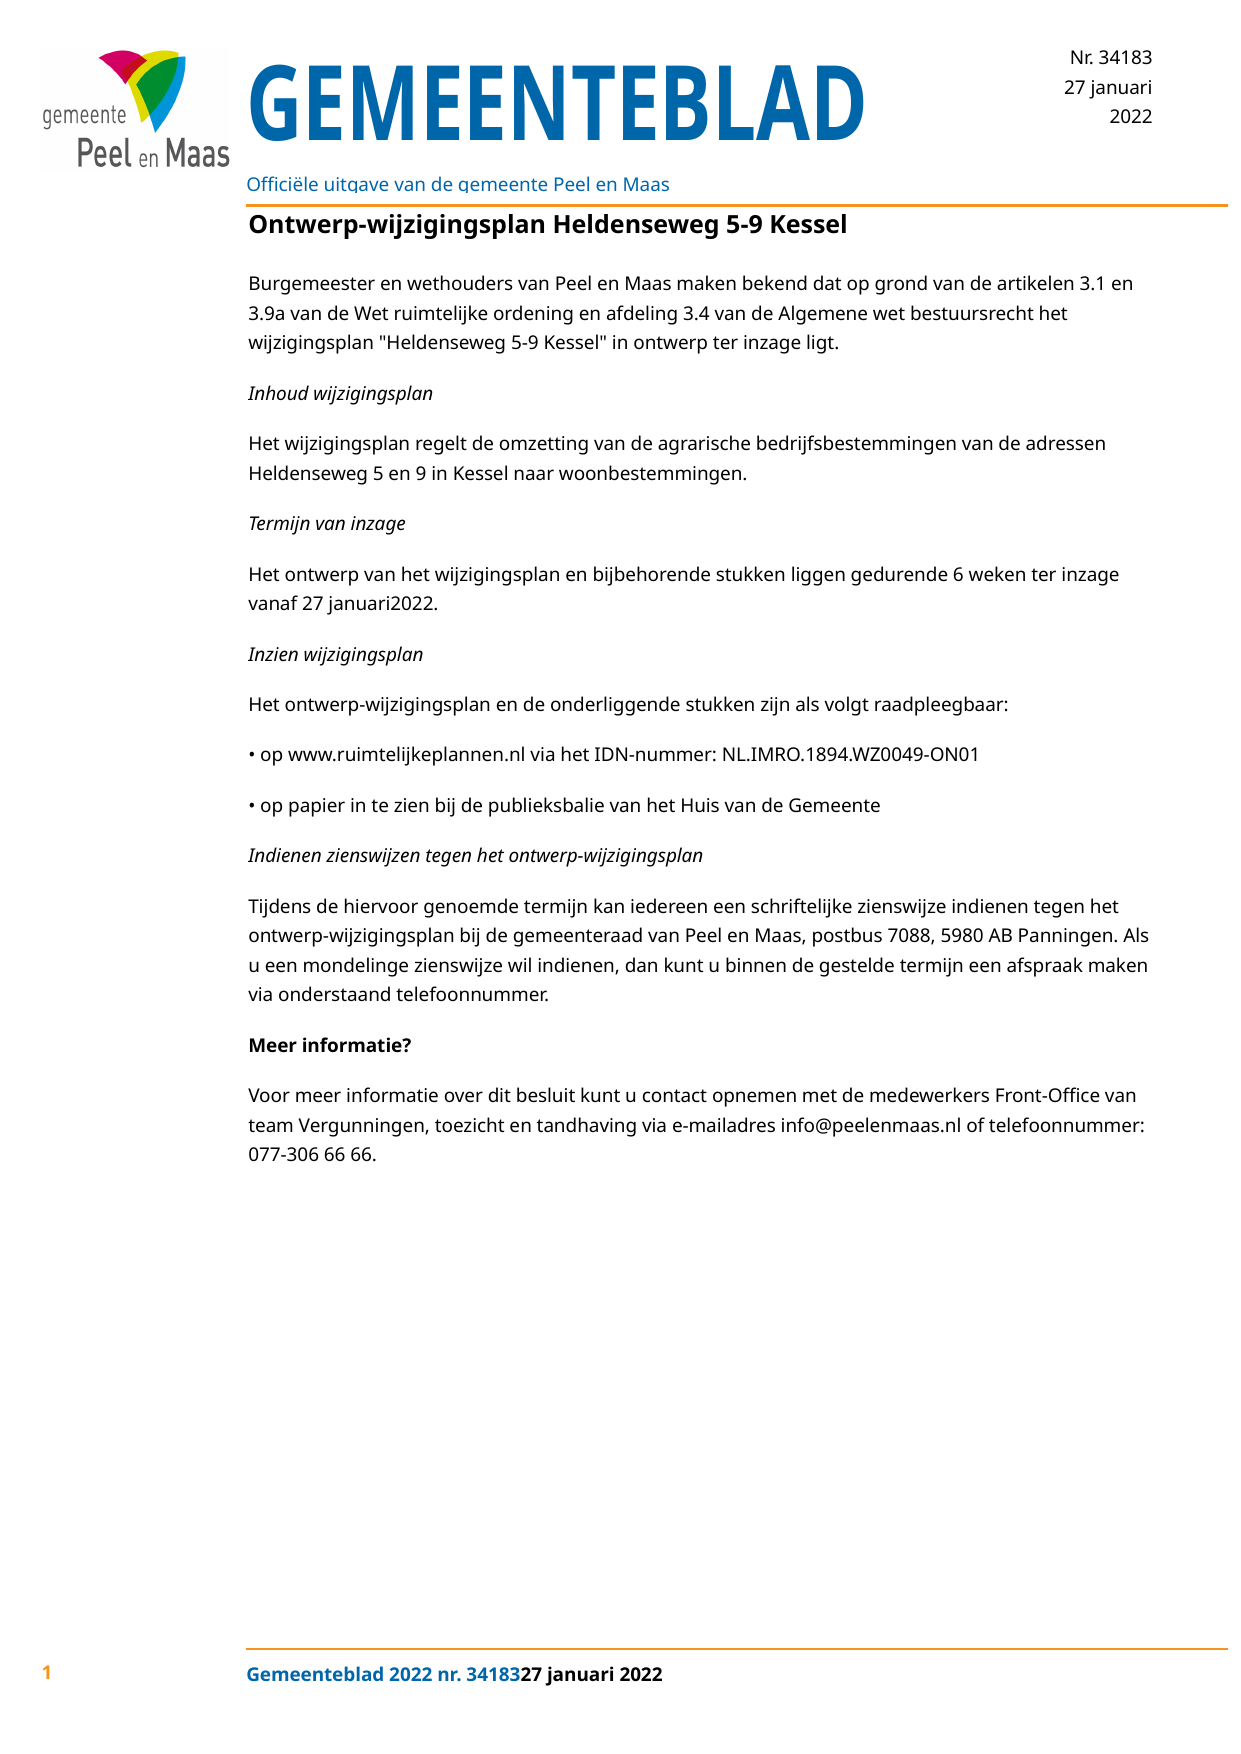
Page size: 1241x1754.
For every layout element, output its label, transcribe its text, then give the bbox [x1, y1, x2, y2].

text Ontwerp-wijzigingsplan Heldenseweg 5-9 Kessel [248, 207, 1152, 241]
text Het ontwerp-wijzigingsplan en de onderliggende stukken zijn als volgt raadpleegbaar: [248, 691, 1152, 717]
text Voor meer informatie over dit besluit kunt u contact opnemen met de medewerkers Front-Office van team Vergunningen, toezicht en tandhaving via e-mailadres info@peelenmaas.nl of telefoonnummer: 077-306 66 66. [248, 1082, 1152, 1167]
picture [41, 47, 231, 172]
text Burgemeester en wethouders van Peel en Maas maken bekend dat op grond van de artikelen 3.1 en 3.9a van de Wet ruimtelijke ordening en afdeling 3.4 van de Algemene wet bestuursrecht het wijzigingsplan "Heldenseweg 5-9 Kessel" in ontwerp ter inzage ligt. [248, 270, 1152, 355]
text Inzien wijzigingsplan [248, 641, 1152, 666]
text Het wijzigingsplan regelt de omzetting van de agrarische bedrijfsbestemmingen van de adressen Heldenseweg 5 en 9 in Kessel naar woonbestemmingen. [248, 430, 1152, 486]
text Tijdens de hiervoor genoemde termijn kan iedereen een schriftelijke zienswijze indienen tegen het ontwerp-wijzigingsplan bij de gemeenteraad van Peel en Maas, postbus 7088, 5980 AB Panningen. Als u een mondelinge zienswijze wil indienen, dan kunt u binnen de gestelde termijn een afspraak maken via onderstaand telefoonnummer. [248, 893, 1152, 1007]
text Meer informatie? [248, 1032, 1152, 1058]
text Inhoud wijzigingsplan [248, 380, 1152, 406]
text • op www.ruimtelijkeplannen.nl via het IDN-nummer: NL.IMRO.1894.WZ0049-ON01 [248, 742, 1152, 767]
text Het ontwerp van het wijzigingsplan en bijbehorende stukken liggen gedurende 6 weken ter inzage vanaf 27 januari2022. [248, 561, 1152, 616]
text • op papier in te zien bij de publieksbalie van het Huis van de Gemeente [248, 792, 1152, 818]
text Termijn van inzage [248, 510, 1152, 536]
text Indienen zienswijzen tegen het ontwerp-wijzigingsplan [248, 842, 1152, 868]
